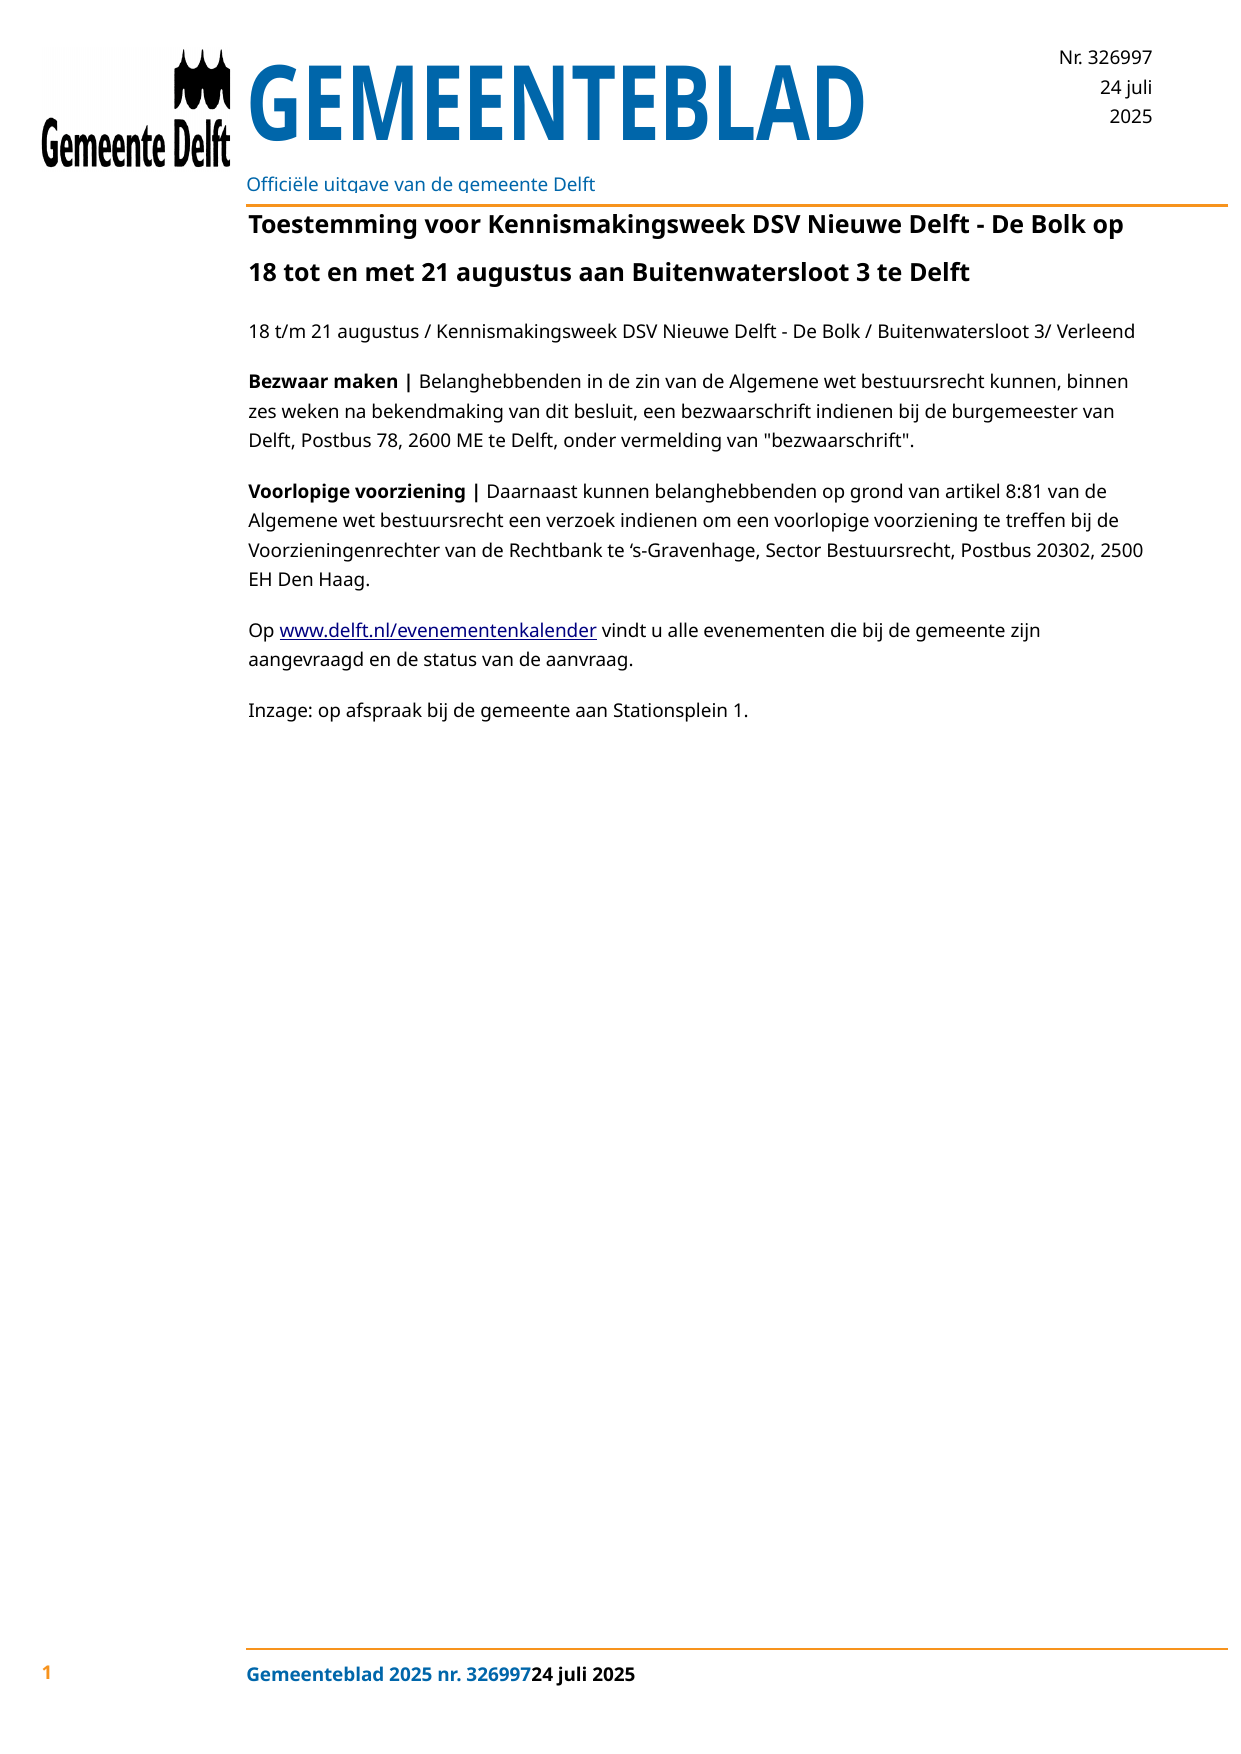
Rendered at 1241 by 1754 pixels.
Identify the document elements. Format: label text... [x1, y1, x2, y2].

text Bezwaar maken | Belanghebbenden in de zin van de Algemene wet bestuursrecht kunnen, binnen zes weken na bekendmaking van dit besluit, een bezwaarschrift indienen bij de burgemeester van Delft, Postbus 78, 2600 ME te Delft, onder vermelding van "bezwaarschrift". [248, 368, 1152, 453]
picture [41, 47, 231, 172]
text Toestemming voor Kennismakingsweek DSV Nieuwe Delft - De Bolk op 18 tot en met 21 augustus aan Buitenwatersloot 3 te Delft [248, 207, 1152, 288]
text Inzage: op afspraak bij de gemeente aan Stationsplein 1. [248, 697, 1152, 723]
text Voorlopige voorziening | Daarnaast kunnen belanghebbenden op grond van artikel 8:81 van de Algemene wet bestuursrecht een verzoek indienen om een voorlopige voorziening te treffen bij de Voorzieningenrechter van de Rechtbank te ‘s-Gravenhage, Sector Bestuursrecht, Postbus 20302, 2500 EH Den Haag. [248, 478, 1152, 592]
text Op www.delft.nl/evenementenkalender vindt u alle evenementen die bij de gemeente zijn aangevraagd en de status van de aanvraag. [248, 617, 1152, 672]
text 18 t/m 21 augustus / Kennismakingsweek DSV Nieuwe Delft - De Bolk / Buitenwatersloot 3/ Verleend [248, 318, 1152, 344]
